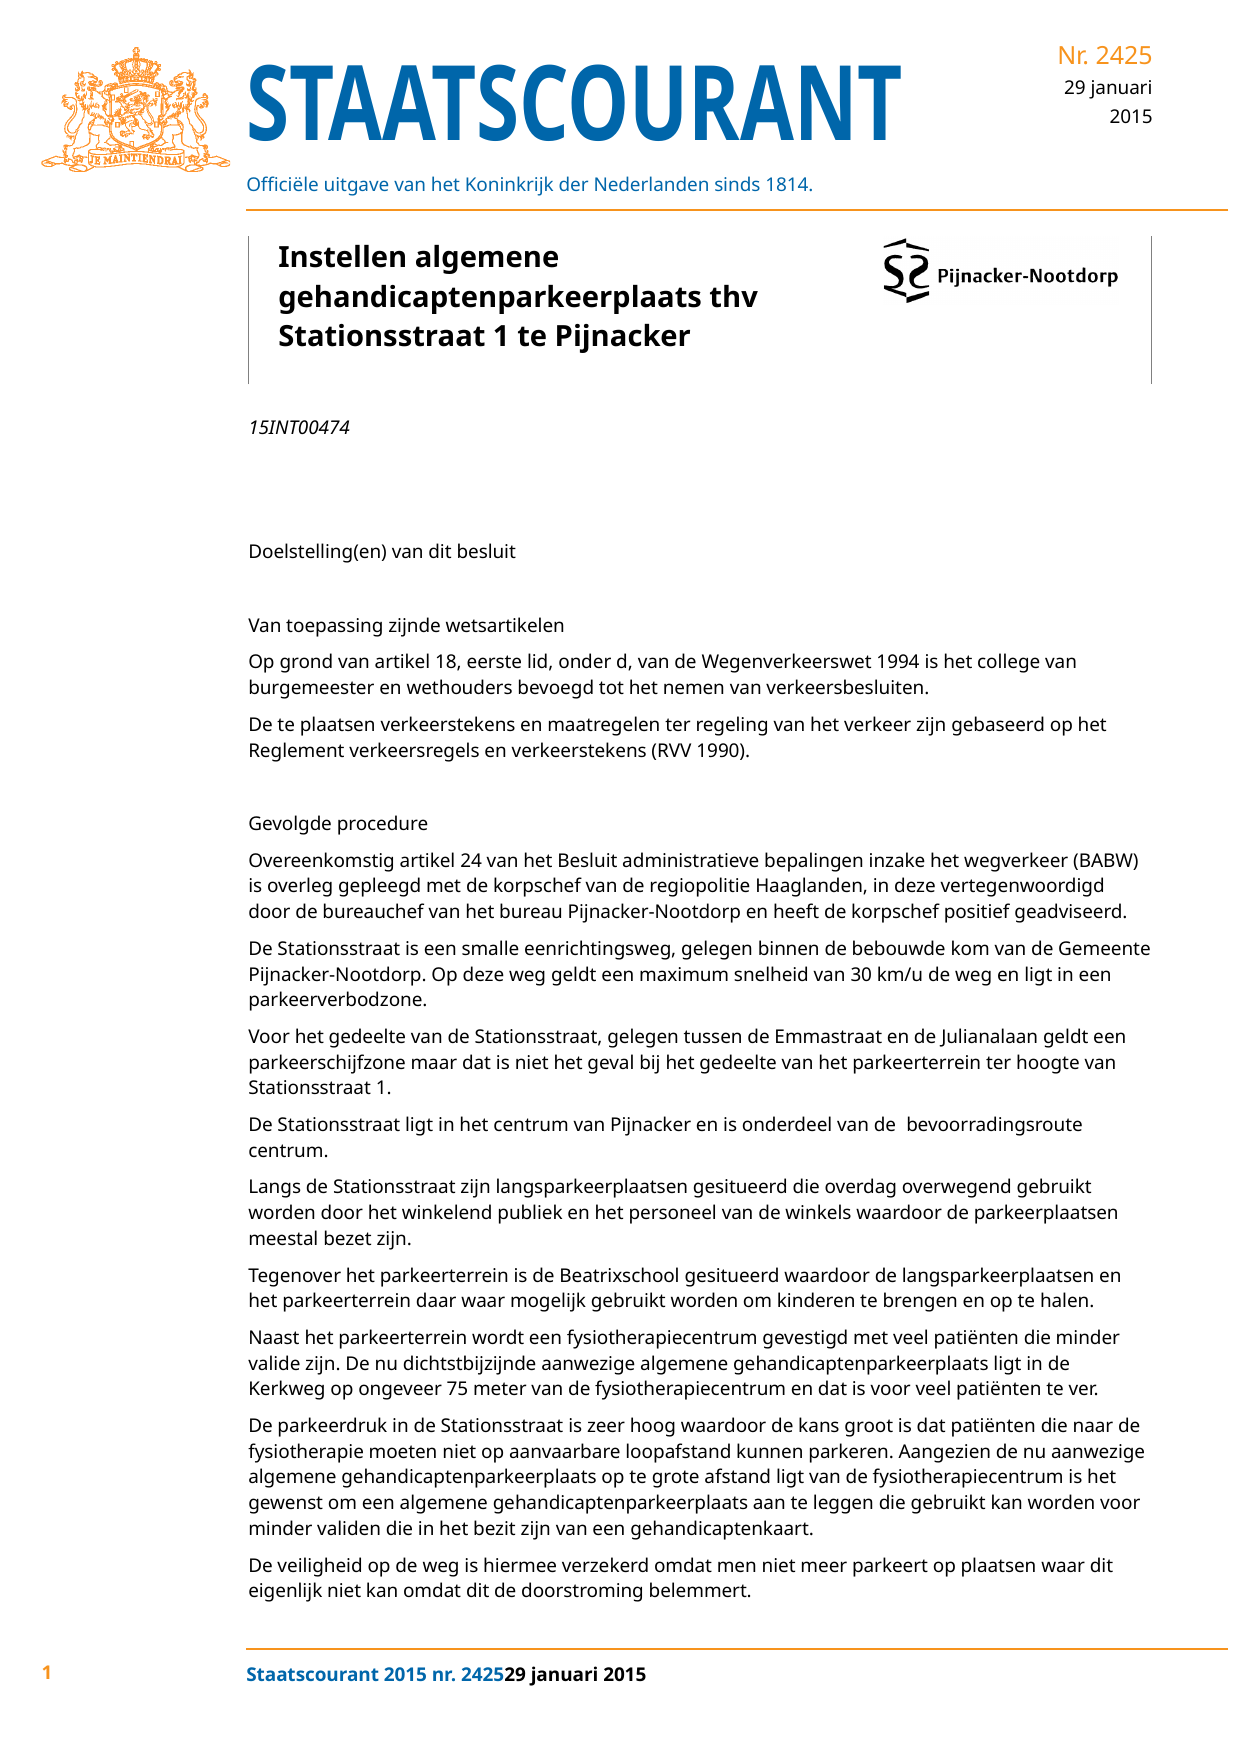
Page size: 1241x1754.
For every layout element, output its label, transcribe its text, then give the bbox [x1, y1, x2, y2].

text Van toepassing zijnde wetsartikelen [248, 612, 1152, 638]
text De parkeerdruk in de Stationsstraat is zeer hoog waardoor de kans groot is dat patiënten die naar de fysiotherapie moeten niet op aanvaarbare loopafstand kunnen parkeren. Aangezien de nu aanwezige algemene gehandicaptenparkeerplaats op te grote afstand ligt van de fysiotherapiecentrum is het gewenst om een algemene gehandicaptenparkeerplaats aan te leggen die gebruikt kan worden voor minder validen die in het bezit zijn van een gehandicaptenkaart. [248, 1412, 1152, 1541]
table_header [850, 236, 1151, 384]
text Langs de Stationsstraat zijn langsparkeerplaatsen gesitueerd die overdag overwegend gebruikt worden door het winkelend publiek en het personeel van de winkels waardoor de parkeerplaatsen meestal bezet zijn. [248, 1174, 1152, 1251]
text Overeenkomstig artikel 24 van het Besluit administratieve bepalingen inzake het wegverkeer (BABW) is overleg gepleegd met de korpschef van de regiopolitie Haaglanden, in deze vertegenwoordigd door de bureauchef van het bureau Pijnacker-Nootdorp en heeft de korpschef positief geadviseerd. [248, 847, 1152, 924]
picture [41, 47, 231, 172]
text Op grond van artikel 18, eerste lid, onder d, van de Wegenverkeerswet 1994 is het college van burgemeester en wethouders bevoegd tot het nemen van verkeersbesluiten. [248, 649, 1152, 700]
text Naast het parkeerterrein wordt een fysiotherapiecentrum gevestigd met veel patiënten die minder valide zijn. De nu dichtstbijzijnde aanwezige algemene gehandicaptenparkeerplaats ligt in de Kerkweg op ongeveer 75 meter van de fysiotherapiecentrum en dat is voor veel patiënten te ver. [248, 1324, 1152, 1401]
text Tegenover het parkeerterrein is de Beatrixschool gesitueerd waardoor de langsparkeerplaatsen en het parkeerterrein daar waar mogelijk gebruikt worden om kinderen te brengen en op te halen. [248, 1262, 1152, 1313]
text De te plaatsen verkeerstekens en maatregelen ter regeling van het verkeer zijn gebaseerd op het Reglement verkeersregels en verkeerstekens (RVV 1990). [248, 711, 1152, 763]
text Doelstelling(en) van dit besluit [248, 539, 1152, 564]
text De Stationsstraat ligt in het centrum van Pijnacker en is onderdeel van de bevoorradingsroute centrum. [248, 1111, 1152, 1163]
text Gevolgde procedure [248, 810, 1152, 836]
text 15INT00474 [248, 414, 1152, 440]
text De veiligheid op de weg is hiermee verzekerd omdat men niet meer parkeert op plaatsen waar dit eigenlijk niet kan omdat dit de doorstroming belemmert. [248, 1552, 1152, 1603]
text Voor het gedeelte van de Stationsstraat, gelegen tussen de Emmastraat en de Julianalaan geldt een parkeerschijfzone maar dat is niet het geval bij het gedeelte van het parkeerterrein ter hoogte van Stationsstraat 1. [248, 1023, 1152, 1100]
picture [882, 236, 1119, 305]
text De Stationsstraat is een smalle eenrichtingsweg, gelegen binnen de bebouwde kom van de Gemeente Pijnacker-Nootdorp. Op deze weg geldt een maximum snelheid van 30 km/u de weg en ligt in een parkeerverbodzone. [248, 935, 1152, 1012]
table_header Instellen algemene gehandicaptenparkeerplaats thv Stationsstraat 1 te Pijnacker [249, 236, 850, 384]
